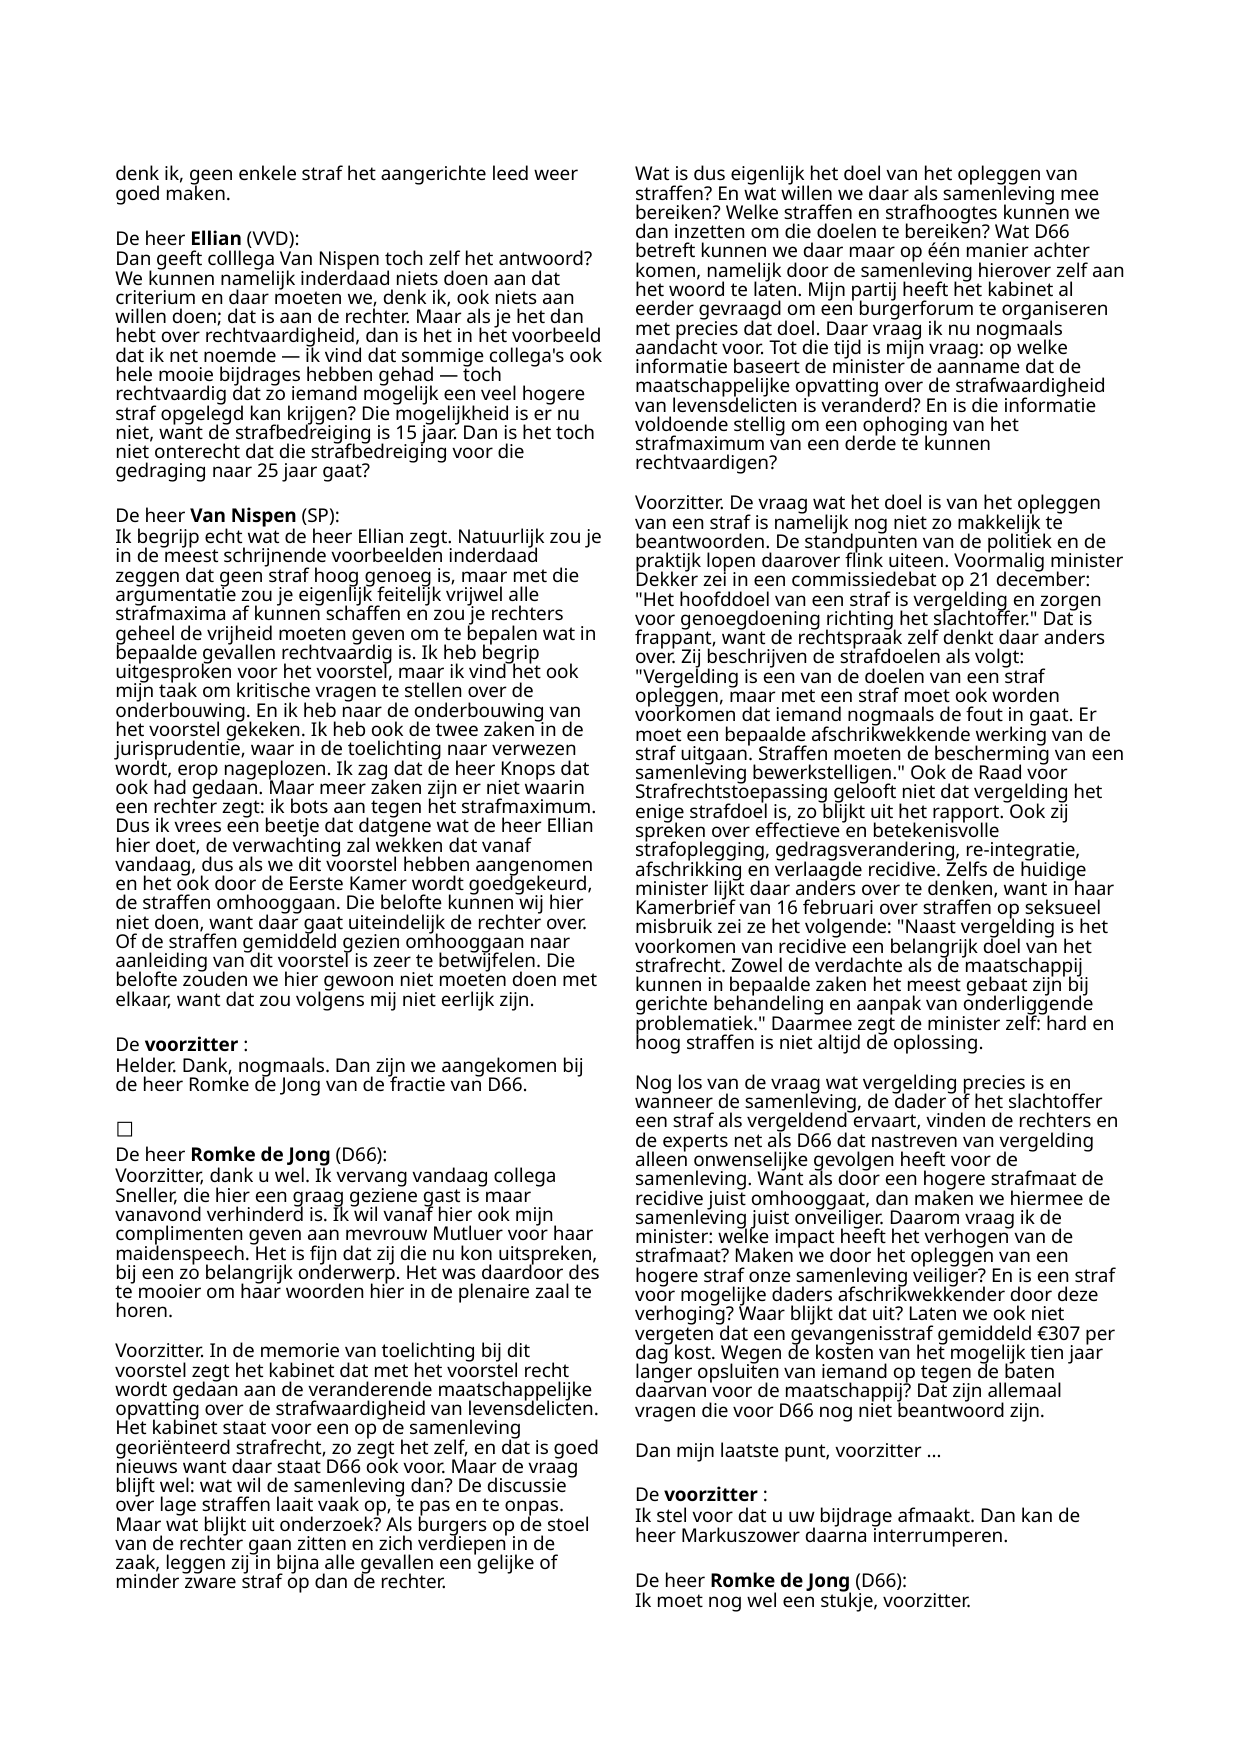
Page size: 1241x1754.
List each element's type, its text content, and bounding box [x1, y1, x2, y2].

text Voorzitter, dank u wel. Ik vervang vandaag collega Sneller, die hier een graag geziene gast is maar vanavond verhinderd is. Ik wil vanaf hier ook mijn complimenten geven aan mevrouw Mutluer voor haar maidenspeech. Het is fijn dat zij die nu kon uitspreken, bij een zo belangrijk onderwerp. Het was daardoor des te mooier om haar woorden hier in de plenaire zaal te horen. [115, 1167, 605, 1322]
text Dan geeft colllega Van Nispen toch zelf het antwoord? We kunnen namelijk inderdaad niets doen aan dat criterium en daar moeten we, denk ik, ook niets aan willen doen; dat is aan de rechter. Maar als je het dan hebt over rechtvaardigheid, dan is het in het voorbeeld dat ik net noemde — ik vind dat sommige collega's ook hele mooie bijdrages hebben gehad — toch rechtvaardig dat zo iemand mogelijk een veel hogere straf opgelegd kan krijgen? Die mogelijkheid is er nu niet, want de strafbedreiging is 15 jaar. Dan is het toch niet onterecht dat die strafbedreiging voor die gedraging naar 25 jaar gaat? [115, 250, 605, 482]
text ⬜ [115, 1116, 605, 1142]
text De heer Ellian (VVD): [115, 225, 605, 250]
text De heer Romke de Jong (D66): [635, 1567, 1125, 1592]
text Voorzitter. In de memorie van toelichting bij dit voorstel zegt het kabinet dat met het voorstel recht wordt gedaan aan de veranderende maatschappelijke opvatting over de strafwaardigheid van levensdelicten. Het kabinet staat voor een op de samenleving georiënteerd strafrecht, zo zegt het zelf, en dat is goed nieuws want daar staat D66 ook voor. Maar de vraag blijft wel: wat wil de samenleving dan? De discussie over lage straffen laait vaak op, te pas en te onpas. Maar wat blijkt uit onderzoek? Als burgers op de stoel van de rechter gaan zitten en zich verdiepen in de zaak, leggen zij in bijna alle gevallen een gelijke of minder zware straf op dan de rechter. [115, 1342, 605, 1593]
text Ik stel voor dat u uw bijdrage afmaakt. Dan kan de heer Markuszower daarna interrumperen. [635, 1507, 1125, 1546]
text De voorzitter : [635, 1482, 1125, 1507]
text denk ik, geen enkele straf het aangerichte leed weer goed maken. [115, 165, 605, 204]
text Ik begrijp echt wat de heer Ellian zegt. Natuurlijk zou je in de meest schrijnende voorbeelden inderdaad zeggen dat geen straf hoog genoeg is, maar met die argumentatie zou je eigenlijk feitelijk vrijwel alle strafmaxima af kunnen schaffen en zou je rechters geheel de vrijheid moeten geven om te bepalen wat in bepaalde gevallen rechtvaardig is. Ik heb begrip uitgesproken voor het voorstel, maar ik vind het ook mijn taak om kritische vragen te stellen over de onderbouwing. En ik heb naar de onderbouwing van het voorstel gekeken. Ik heb ook de twee zaken in de jurisprudentie, waar in de toelichting naar verwezen wordt, erop nageplozen. Ik zag dat de heer Knops dat ook had gedaan. Maar meer zaken zijn er niet waarin een rechter zegt: ik bots aan tegen het strafmaximum. Dus ik vrees een beetje dat datgene wat de heer Ellian hier doet, de verwachting zal wekken dat vanaf vandaag, dus als we dit voorstel hebben aangenomen en het ook door de Eerste Kamer wordt goedgekeurd, de straffen omhooggaan. Die belofte kunnen wij hier niet doen, want daar gaat uiteindelijk de rechter over. Of de straffen gemiddeld gezien omhooggaan naar aanleiding van dit voorstel is zeer te betwijfelen. Die belofte zouden we hier gewoon niet moeten doen met elkaar, want dat zou volgens mij niet eerlijk zijn. [115, 528, 605, 1010]
text Voorzitter. De vraag wat het doel is van het opleggen van een straf is namelijk nog niet zo makkelijk te beantwoorden. De standpunten van de politiek en de praktijk lopen daarover flink uiteen. Voormalig minister Dekker zei in een commissiedebat op 21 december: "Het hoofddoel van een straf is vergelding en zorgen voor genoegdoening richting het slachtoffer." Dat is frappant, want de rechtspraak zelf denkt daar anders over. Zij beschrijven de strafdoelen als volgt: "Vergelding is een van de doelen van een straf opleggen, maar met een straf moet ook worden voorkomen dat iemand nogmaals de fout in gaat. Er moet een bepaalde afschrikwekkende werking van de straf uitgaan. Straffen moeten de bescherming van een samenleving bewerkstelligen." Ook de Raad voor Strafrechtstoepassing gelooft niet dat vergelding het enige strafdoel is, zo blijkt uit het rapport. Ook zij spreken over effectieve en betekenisvolle strafoplegging, gedragsverandering, re-integratie, afschrikking en verlaagde recidive. Zelfs de huidige minister lijkt daar anders over te denken, want in haar Kamerbrief van 16 februari over straffen op seksueel misbruik zei ze het volgende: "Naast vergelding is het voorkomen van recidive een belangrijk doel van het strafrecht. Zowel de verdachte als de maatschappij kunnen in bepaalde zaken het meest gebaat zijn bij gerichte behandeling en aanpak van onderliggende problematiek." Daarmee zegt de minister zelf: hard en hoog straffen is niet altijd de oplossing. [635, 494, 1125, 1053]
text De voorzitter : [115, 1031, 605, 1057]
text Helder. Dank, nogmaals. Dan zijn we aangekomen bij de heer Romke de Jong van de fractie van D66. [115, 1057, 605, 1095]
text Wat is dus eigenlijk het doel van het opleggen van straffen? En wat willen we daar als samenleving mee bereiken? Welke straffen en strafhoogtes kunnen we dan inzetten om die doelen te bereiken? Wat D66 betreft kunnen we daar maar op één manier achter komen, namelijk door de samenleving hierover zelf aan het woord te laten. Mijn partij heeft het kabinet al eerder gevraagd om een burgerforum te organiseren met precies dat doel. Daar vraag ik nu nogmaals aandacht voor. Tot die tijd is mijn vraag: op welke informatie baseert de minister de aanname dat de maatschappelijke opvatting over de strafwaardigheid van levensdelicten is veranderd? En is die informatie voldoende stellig om een ophoging van het strafmaximum van een derde te kunnen rechtvaardigen? [635, 165, 1125, 474]
text Ik moet nog wel een stukje, voorzitter. [635, 1592, 1125, 1612]
text Nog los van de vraag wat vergelding precies is en wanneer de samenleving, de dader of het slachtoffer een straf als vergeldend ervaart, vinden de rechters en de experts net als D66 dat nastreven van vergelding alleen onwenselijke gevolgen heeft voor de samenleving. Want als door een hogere strafmaat de recidive juist omhooggaat, dan maken we hiermee de samenleving juist onveiliger. Daarom vraag ik de minister: welke impact heeft het verhogen van de strafmaat? Maken we door het opleggen van een hogere straf onze samenleving veiliger? En is een straf voor mogelijke daders afschrikwekkender door deze verhoging? Waar blijkt dat uit? Laten we ook niet vergeten dat een gevangenisstraf gemiddeld €307 per dag kost. Wegen de kosten van het mogelijk tien jaar langer opsluiten van iemand op tegen de baten daarvan voor de maatschappij? Dat zijn allemaal vragen die voor D66 nog niet beantwoord zijn. [635, 1074, 1125, 1421]
text De heer Romke de Jong (D66): [115, 1142, 605, 1167]
text Dan mijn laatste punt, voorzitter … [635, 1442, 1125, 1461]
text De heer Van Nispen (SP): [115, 502, 605, 528]
